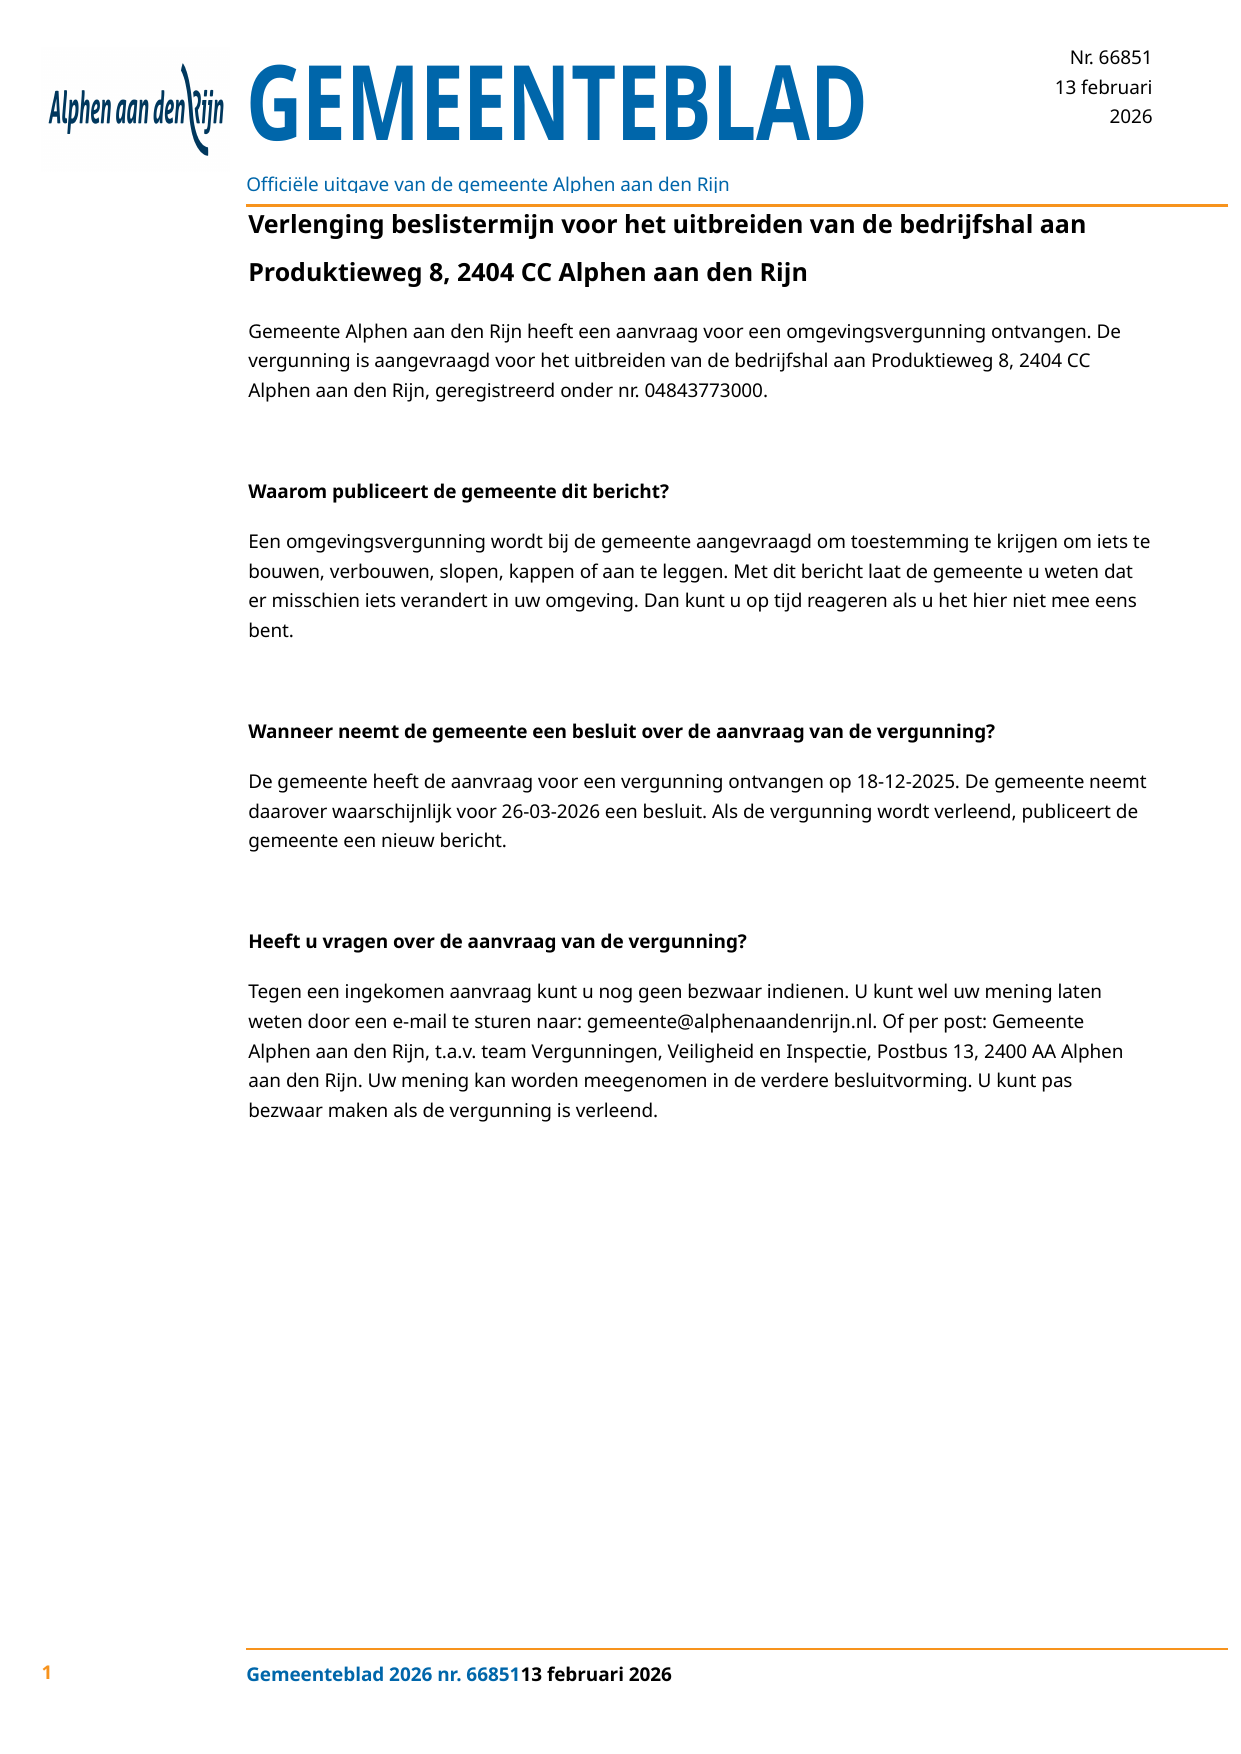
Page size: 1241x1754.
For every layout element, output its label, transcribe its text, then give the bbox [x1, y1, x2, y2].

text Wanneer neemt de gemeente een besluit over de aanvraag van de vergunning? [248, 718, 1152, 744]
picture [41, 47, 231, 172]
text Heeft u vragen over de aanvraag van de vergunning? [248, 928, 1152, 954]
text Een omgevingsvergunning wordt bij de gemeente aangevraagd om toestemming te krijgen om iets te bouwen, verbouwen, slopen, kappen of aan te leggen. Met dit bericht laat de gemeente u weten dat er misschien iets verandert in uw omgeving. Dan kunt u op tijd reageren als u het hier niet mee eens bent. [248, 528, 1152, 643]
text Waarom publiceert de gemeente dit bericht? [248, 478, 1152, 504]
text De gemeente heeft de aanvraag voor een vergunning ontvangen op 18-12-2025. De gemeente neemt daarover waarschijnlijk voor 26-03-2026 een besluit. Als de vergunning wordt verleend, publiceert de gemeente een nieuw bericht. [248, 768, 1152, 853]
text Gemeente Alphen aan den Rijn heeft een aanvraag voor een omgevingsvergunning ontvangen. De vergunning is aangevraagd voor het uitbreiden van de bedrijfshal aan Produktieweg 8, 2404 CC Alphen aan den Rijn, geregistreerd onder nr. 04843773000. [248, 318, 1152, 403]
text Verlenging beslistermijn voor het uitbreiden van de bedrijfshal aan Produktieweg 8, 2404 CC Alphen aan den Rijn [248, 207, 1152, 288]
text Tegen een ingekomen aanvraag kunt u nog geen bezwaar indienen. U kunt wel uw mening laten weten door een e-mail te sturen naar: gemeente@alphenaandenrijn.nl. Of per post: Gemeente Alphen aan den Rijn, t.a.v. team Vergunningen, Veiligheid en Inspectie, Postbus 13, 2400 AA Alphen aan den Rijn. Uw mening kan worden meegenomen in de verdere besluitvorming. U kunt pas bezwaar maken als de vergunning is verleend. [248, 979, 1152, 1123]
